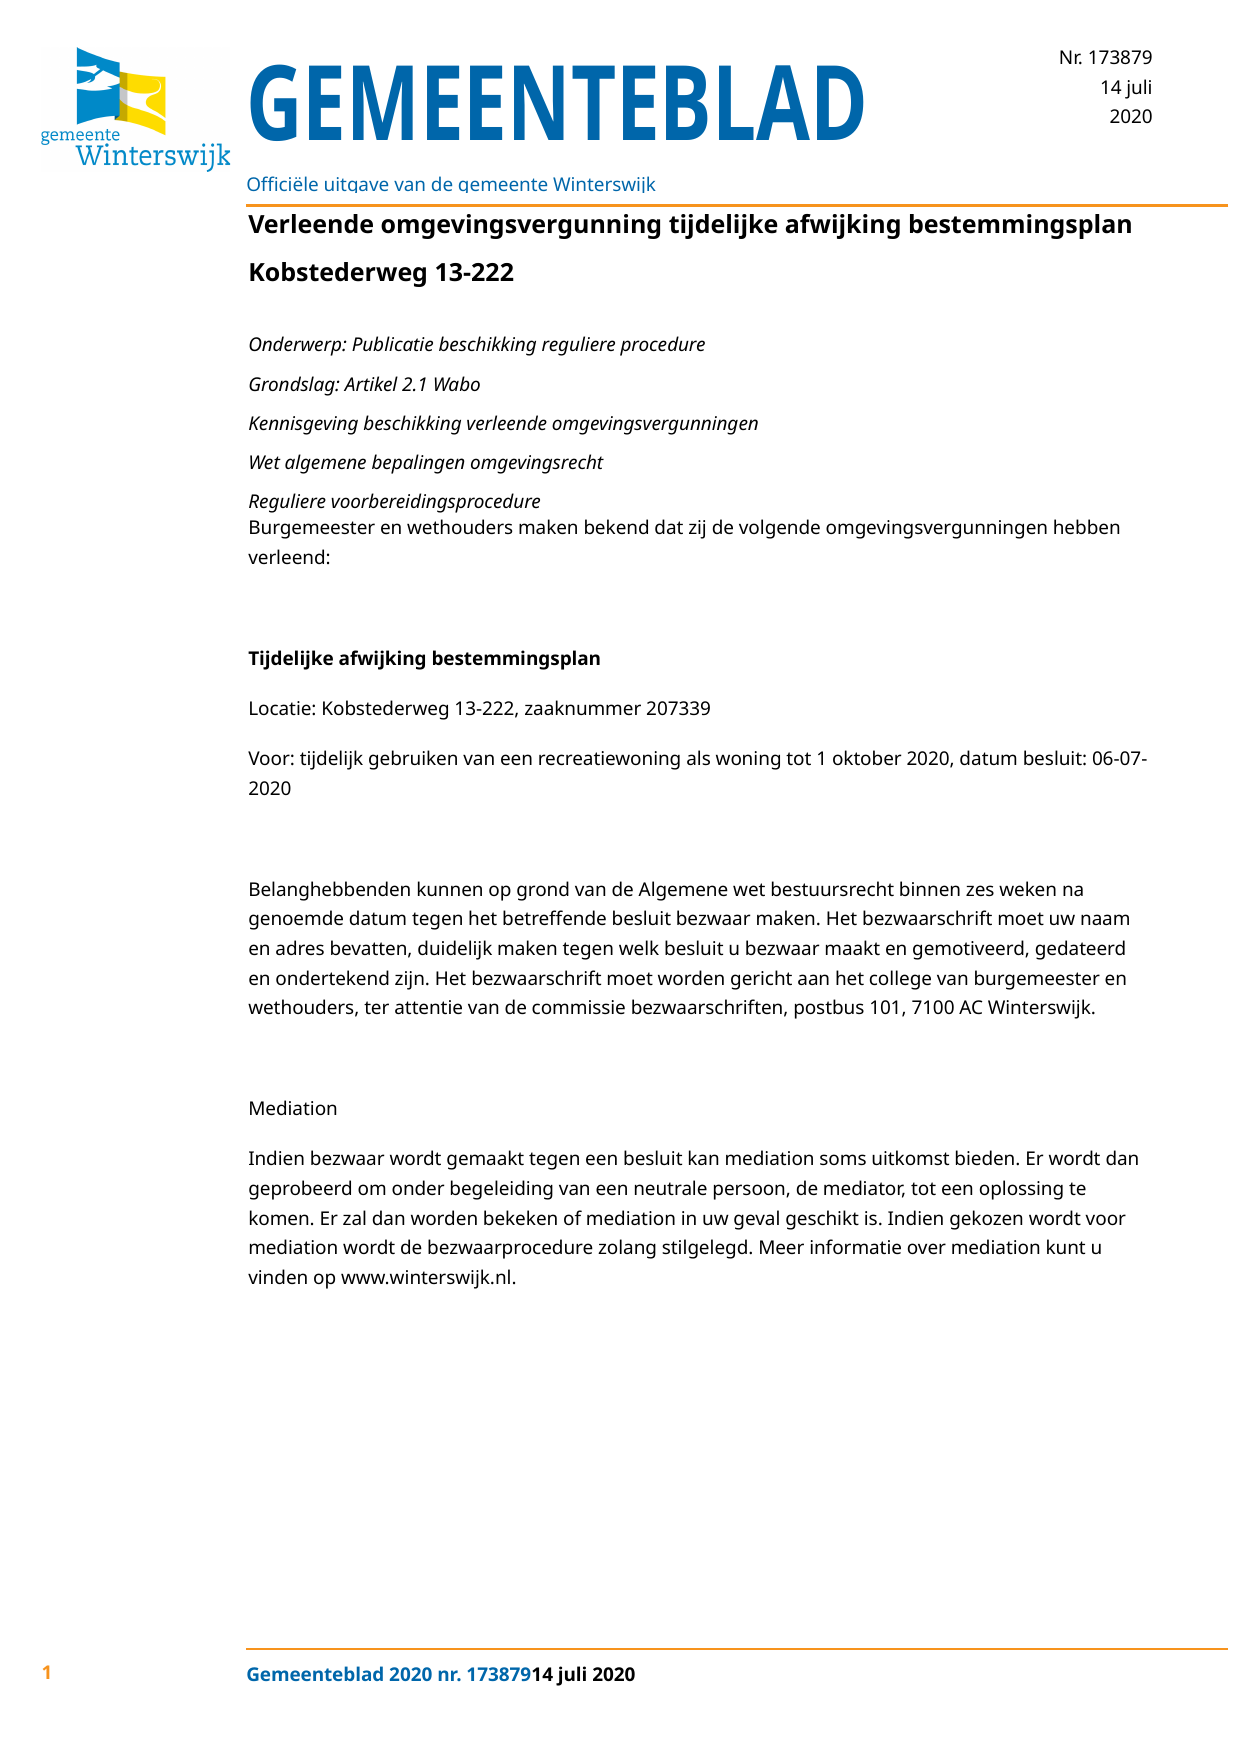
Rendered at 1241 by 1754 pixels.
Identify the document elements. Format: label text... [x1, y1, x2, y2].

text Mediation [248, 1095, 1152, 1121]
text Grondslag: Artikel 2.1 Wabo [248, 371, 1152, 396]
picture [41, 47, 231, 172]
text Wet algemene bepalingen omgevingsrecht [248, 449, 1152, 475]
text Indien bezwaar wordt gemaakt tegen een besluit kan mediation soms uitkomst bieden. Er wordt dan geprobeerd om onder begeleiding van een neutrale persoon, de mediator, tot een oplossing te komen. Er zal dan worden bekeken of mediation in uw geval geschikt is. Indien gekozen wordt voor mediation wordt de bezwaarprocedure zolang stilgelegd. Meer informatie over mediation kunt u vinden op www.winterswijk.nl. [248, 1146, 1152, 1289]
text Verleende omgevingsvergunning tijdelijke afwijking bestemmingsplan Kobstederweg 13-222 [248, 207, 1152, 288]
text Locatie: Kobstederweg 13-222, zaaknummer 207339 [248, 695, 1152, 721]
text Belanghebbenden kunnen op grond van de Algemene wet bestuursrecht binnen zes weken na genoemde datum tegen het betreffende besluit bezwaar maken. Het bezwaarschrift moet uw naam en adres bevatten, duidelijk maken tegen welk besluit u bezwaar maakt en gemotiveerd, gedateerd en ondertekend zijn. Het bezwaarschrift moet worden gericht aan het college van burgemeester en wethouders, ter attentie van de commissie bezwaarschriften, postbus 101, 7100 AC Winterswijk. [248, 876, 1152, 1020]
text Reguliere voorbereidingsprocedure [248, 488, 1152, 514]
text Voor: tijdelijk gebruiken van een recreatiewoning als woning tot 1 oktober 2020, datum besluit: 06-07-2020 [248, 746, 1152, 801]
text Tijdelijke afwijking bestemmingsplan [248, 645, 1152, 670]
text Onderwerp: Publicatie beschikking reguliere procedure [248, 331, 1152, 357]
text Kennisgeving beschikking verleende omgevingsvergunningen [248, 410, 1152, 436]
picture [225, 153, 231, 162]
text Burgemeester en wethouders maken bekend dat zij de volgende omgevingsvergunningen hebben verleend: [248, 514, 1152, 569]
